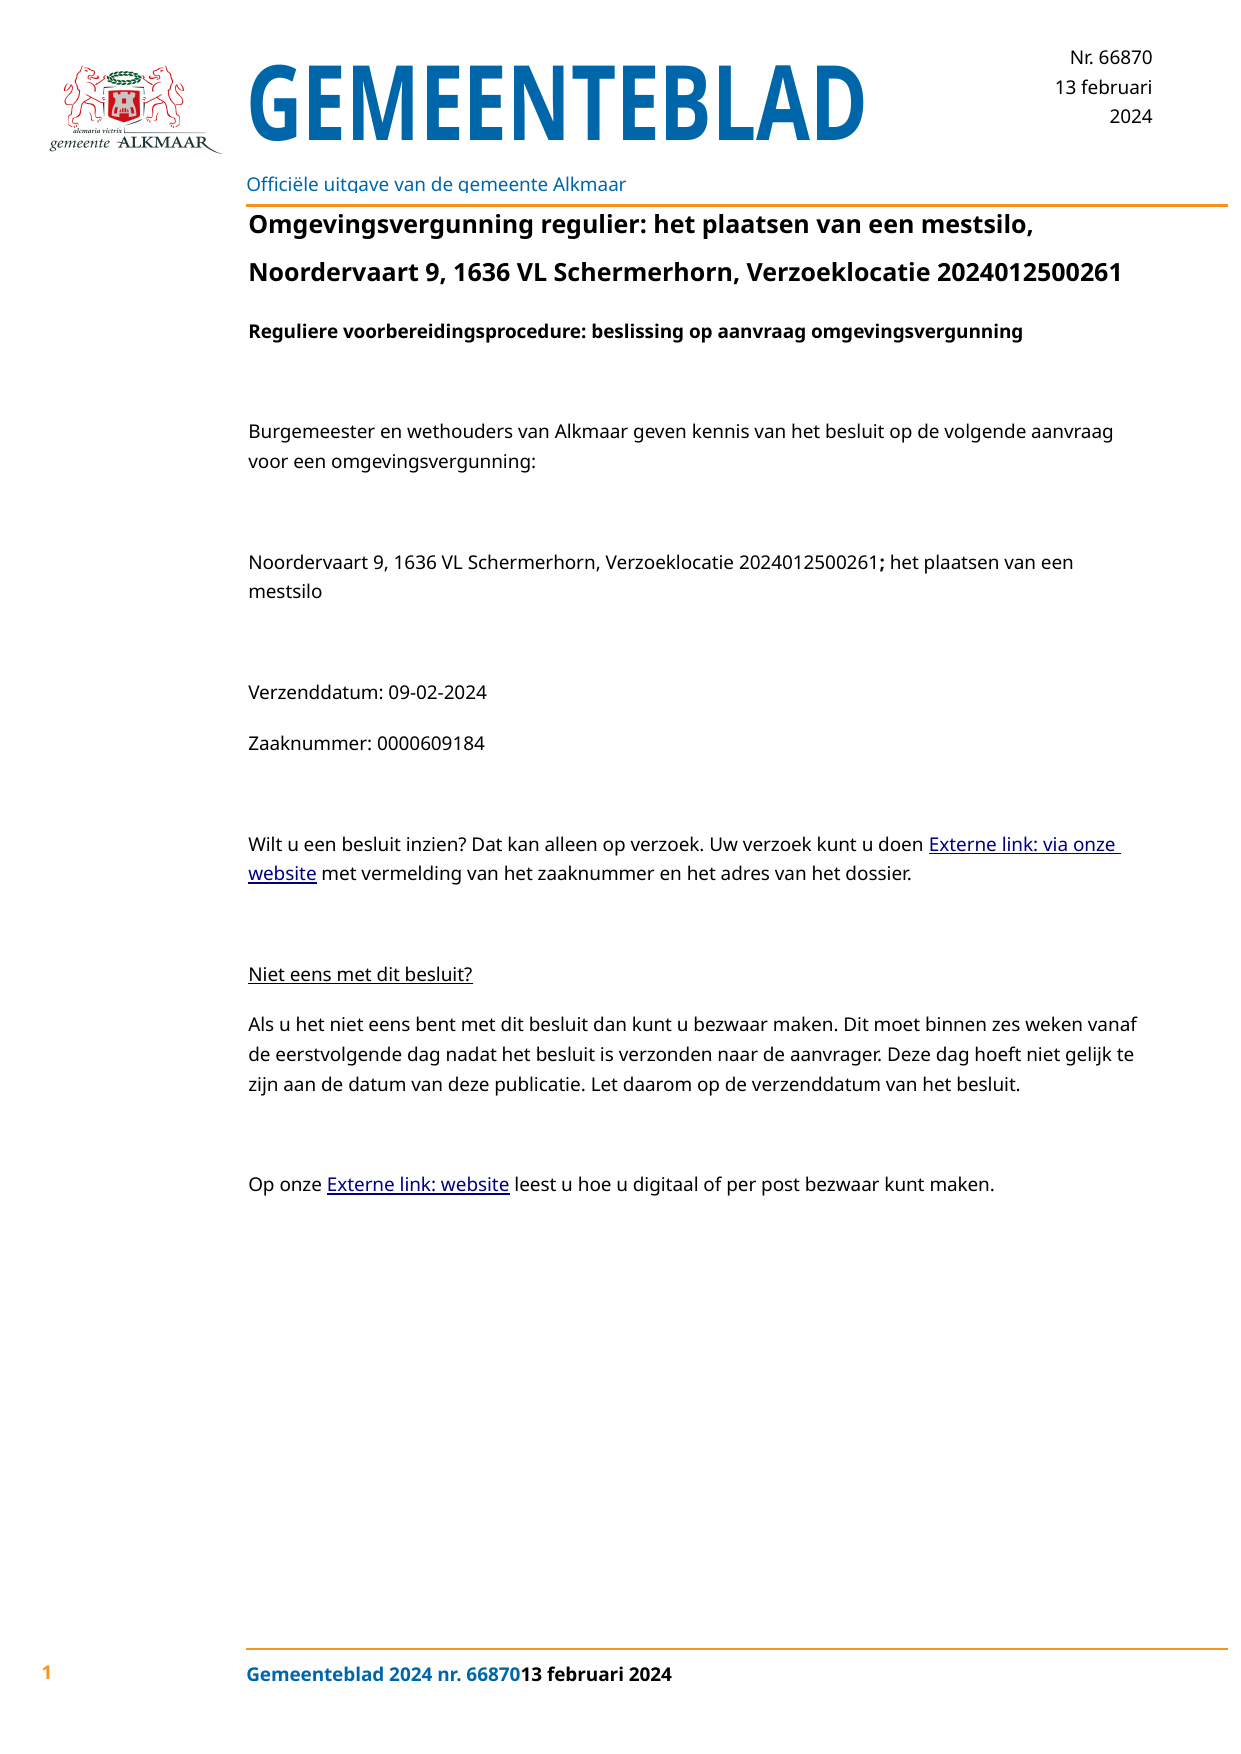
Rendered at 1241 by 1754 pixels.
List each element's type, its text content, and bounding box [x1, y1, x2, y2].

text Burgemeester en wethouders van Alkmaar geven kennis van het besluit op de volgende aanvraag voor een omgevingsvergunning: [248, 419, 1152, 474]
text Noordervaart 9, 1636 VL Schermerhorn, Verzoeklocatie 2024012500261; het plaatsen van een mestsilo [248, 549, 1152, 604]
text Zaaknummer: 0000609184 [248, 730, 1152, 756]
text Op onze Externe link: website leest u hoe u digitaal of per post bezwaar kunt maken. [248, 1172, 1152, 1197]
text Omgevingsvergunning regulier: het plaatsen van een mestsilo, Noordervaart 9, 1636 VL Schermerhorn, Verzoeklocatie 2024012500261 [248, 207, 1152, 288]
text Reguliere voorbereidingsprocedure: beslissing op aanvraag omgevingsvergunning [248, 318, 1152, 344]
picture [41, 47, 231, 172]
text Wilt u een besluit inzien? Dat kan alleen op verzoek. Uw verzoek kunt u doen Externe link: via onze website met vermelding van het zaaknummer en het adres van het dossier. [248, 831, 1152, 886]
text Niet eens met dit besluit? [248, 961, 1152, 987]
text Als u het niet eens bent met dit besluit dan kunt u bezwaar maken. Dit moet binnen zes weken vanaf de eerstvolgende dag nadat het besluit is verzonden naar de aanvrager. Deze dag hoeft niet gelijk te zijn aan de datum van deze publicatie. Let daarom op de verzenddatum van het besluit. [248, 1012, 1152, 1097]
text Verzenddatum: 09-02-2024 [248, 679, 1152, 705]
